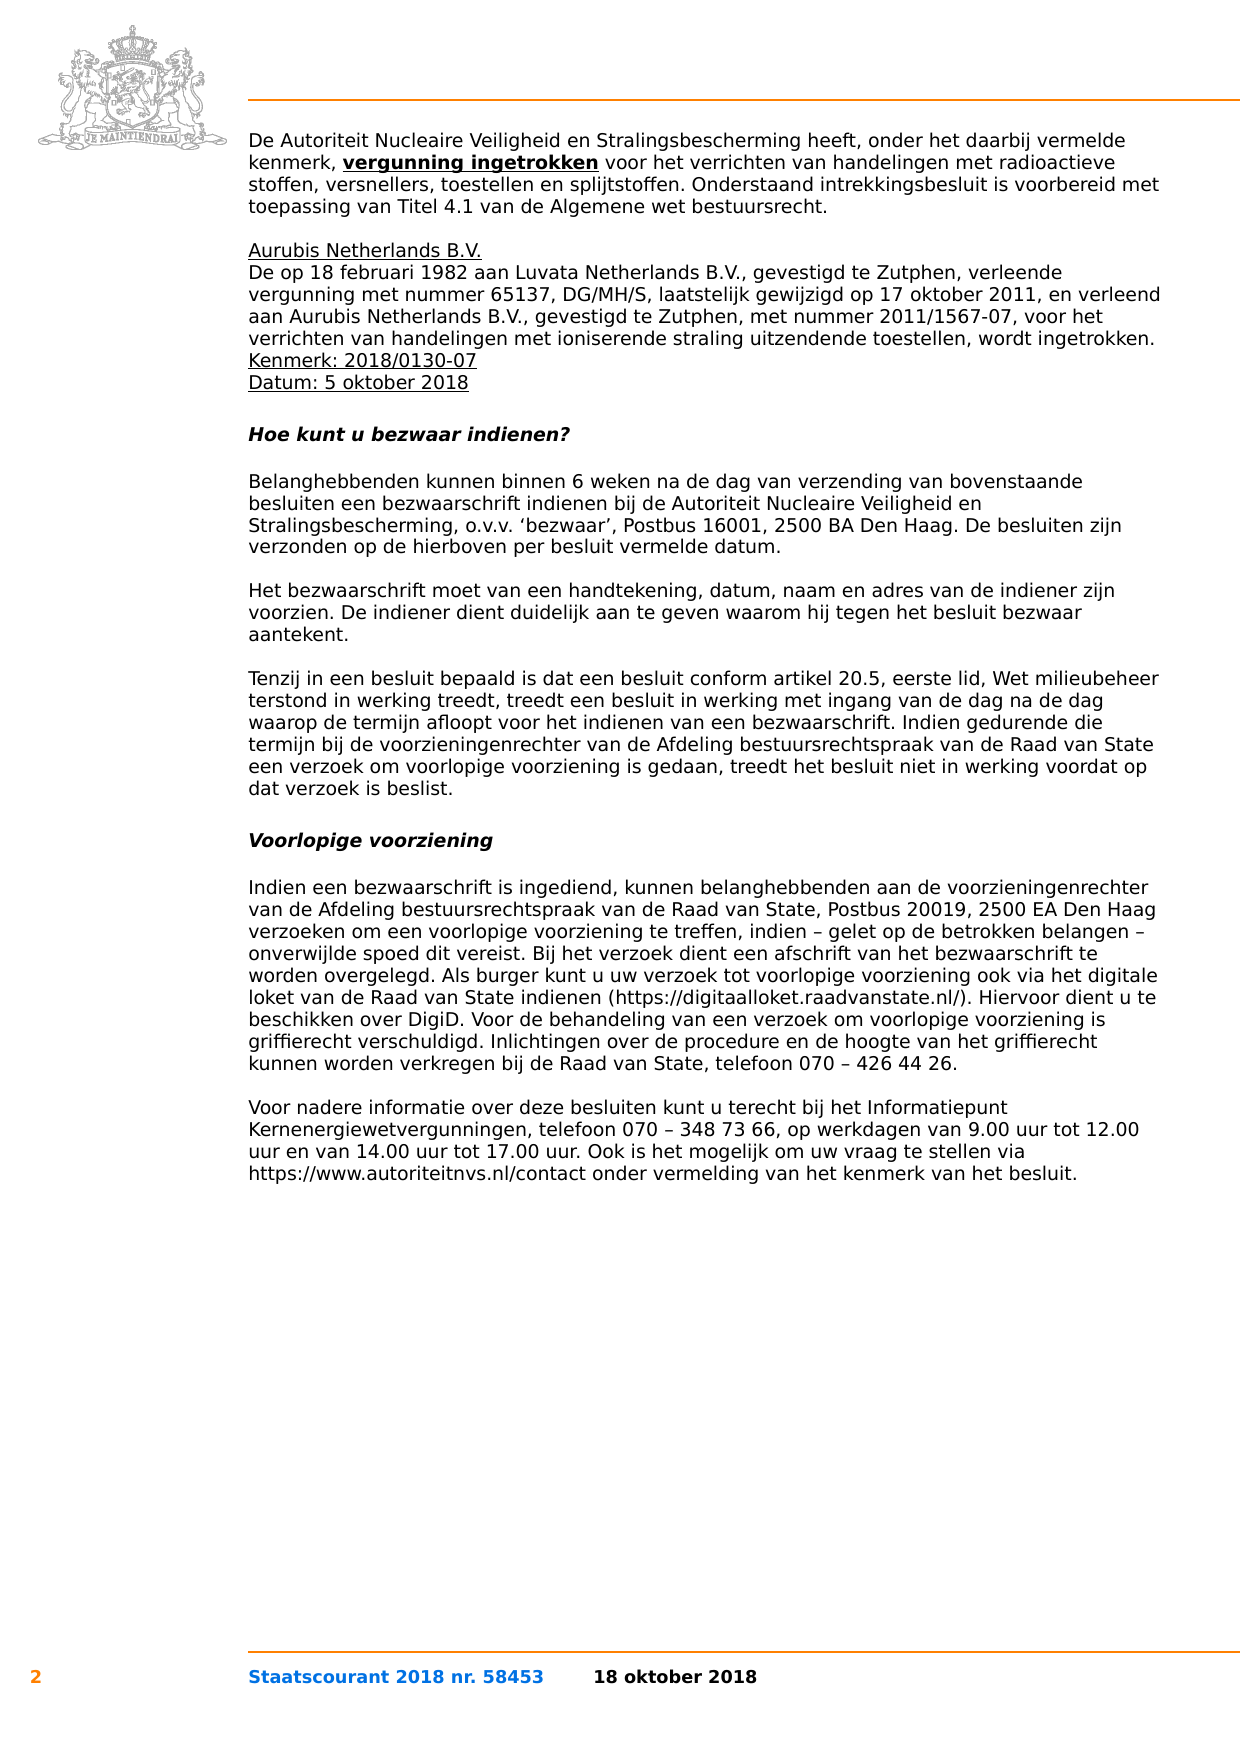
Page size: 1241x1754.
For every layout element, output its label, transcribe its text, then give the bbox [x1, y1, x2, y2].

text Tenzij in een besluit bepaald is dat een besluit conform artikel 20.5, eerste lid, Wet milieubeheer terstond in werking treedt, treedt een besluit in werking met ingang van de dag na de dag waarop de termijn afloopt voor het indienen van een bezwaarschrift. Indien gedurende die termijn bij de voorzieningenrechter van de Afdeling bestuursrechtspraak van de Raad van State een verzoek om voorlopige voorziening is gedaan, treedt het besluit niet in werking voordat op dat verzoek is beslist. [248, 668, 1163, 800]
subtitle Voorlopige voorziening [248, 830, 1163, 852]
text De op 18 februari 1982 aan Luvata Netherlands B.V., gevestigd te Zutphen, verleende vergunning met nummer 65137, DG/MH/S, laatstelijk gewijzigd op 17 oktober 2011, en verleend aan Aurubis Netherlands B.V., gevestigd te Zutphen, met nummer 2011/1567-07, voor het verrichten van handelingen met ioniserende straling uitzendende toestellen, wordt ingetrokken. [248, 262, 1163, 349]
text Datum: 5 oktober 2018 [248, 372, 1163, 393]
text Belanghebbenden kunnen binnen 6 weken na de dag van verzending van bovenstaande besluiten een bezwaarschrift indienen bij de Autoriteit Nucleaire Veiligheid en Stralingsbescherming, o.v.v. ‘bezwaar’, Postbus 16001, 2500 BA Den Haag. De besluiten zijn verzonden op de hierboven per besluit vermelde datum. [248, 471, 1163, 558]
text Voor nadere informatie over deze besluiten kunt u terecht bij het Informatiepunt Kernenergiewetvergunningen, telefoon 070 – 348 73 66, op werkdagen van 9.00 uur tot 12.00 uur en van 14.00 uur tot 17.00 uur. Ook is het mogelijk om uw vraag te stellen via https://www.autoriteitnvs.nl/contact onder vermelding van het kenmerk van het besluit. [248, 1097, 1163, 1184]
text De Autoriteit Nucleaire Veiligheid en Stralingsbescherming heeft, onder het daarbij vermelde kenmerk, vergunning ingetrokken voor het verrichten van handelingen met radioactieve stoffen, versnellers, toestellen en splijtstoffen. Onderstaand intrekkingsbesluit is voorbereid met toepassing van Titel 4.1 van de Algemene wet bestuursrecht. [248, 130, 1163, 218]
picture [38, 25, 227, 150]
text Aurubis Netherlands B.V. [248, 240, 1163, 262]
text Het bezwaarschrift moet van een handtekening, datum, naam en adres van de indiener zijn voorzien. De indiener dient duidelijk aan te geven waarom hij tegen het besluit bezwaar aantekent. [248, 580, 1163, 646]
subtitle Hoe kunt u bezwaar indienen? [248, 423, 1163, 446]
text Indien een bezwaarschrift is ingediend, kunnen belanghebbenden aan de voorzieningenrechter van de Afdeling bestuursrechtspraak van de Raad van State, Postbus 20019, 2500 EA Den Haag verzoeken om een voorlopige voorziening te treffen, indien – gelet op de betrokken belangen – onverwijlde spoed dit vereist. Bij het verzoek dient een afschrift van het bezwaarschrift te worden overgelegd. Als burger kunt u uw verzoek tot voorlopige voorziening ook via het digitale loket van de Raad van State indienen (https://digitaalloket.raadvanstate.nl/). Hiervoor dient u te beschikken over DigiD. Voor de behandeling van een verzoek om voorlopige voorziening is griffierecht verschuldigd. Inlichtingen over de procedure en de hoogte van het griffierecht kunnen worden verkregen bij de Raad van State, telefoon 070 – 426 44 26. [248, 877, 1163, 1075]
text Kenmerk: 2018/0130-07 [248, 349, 1163, 372]
